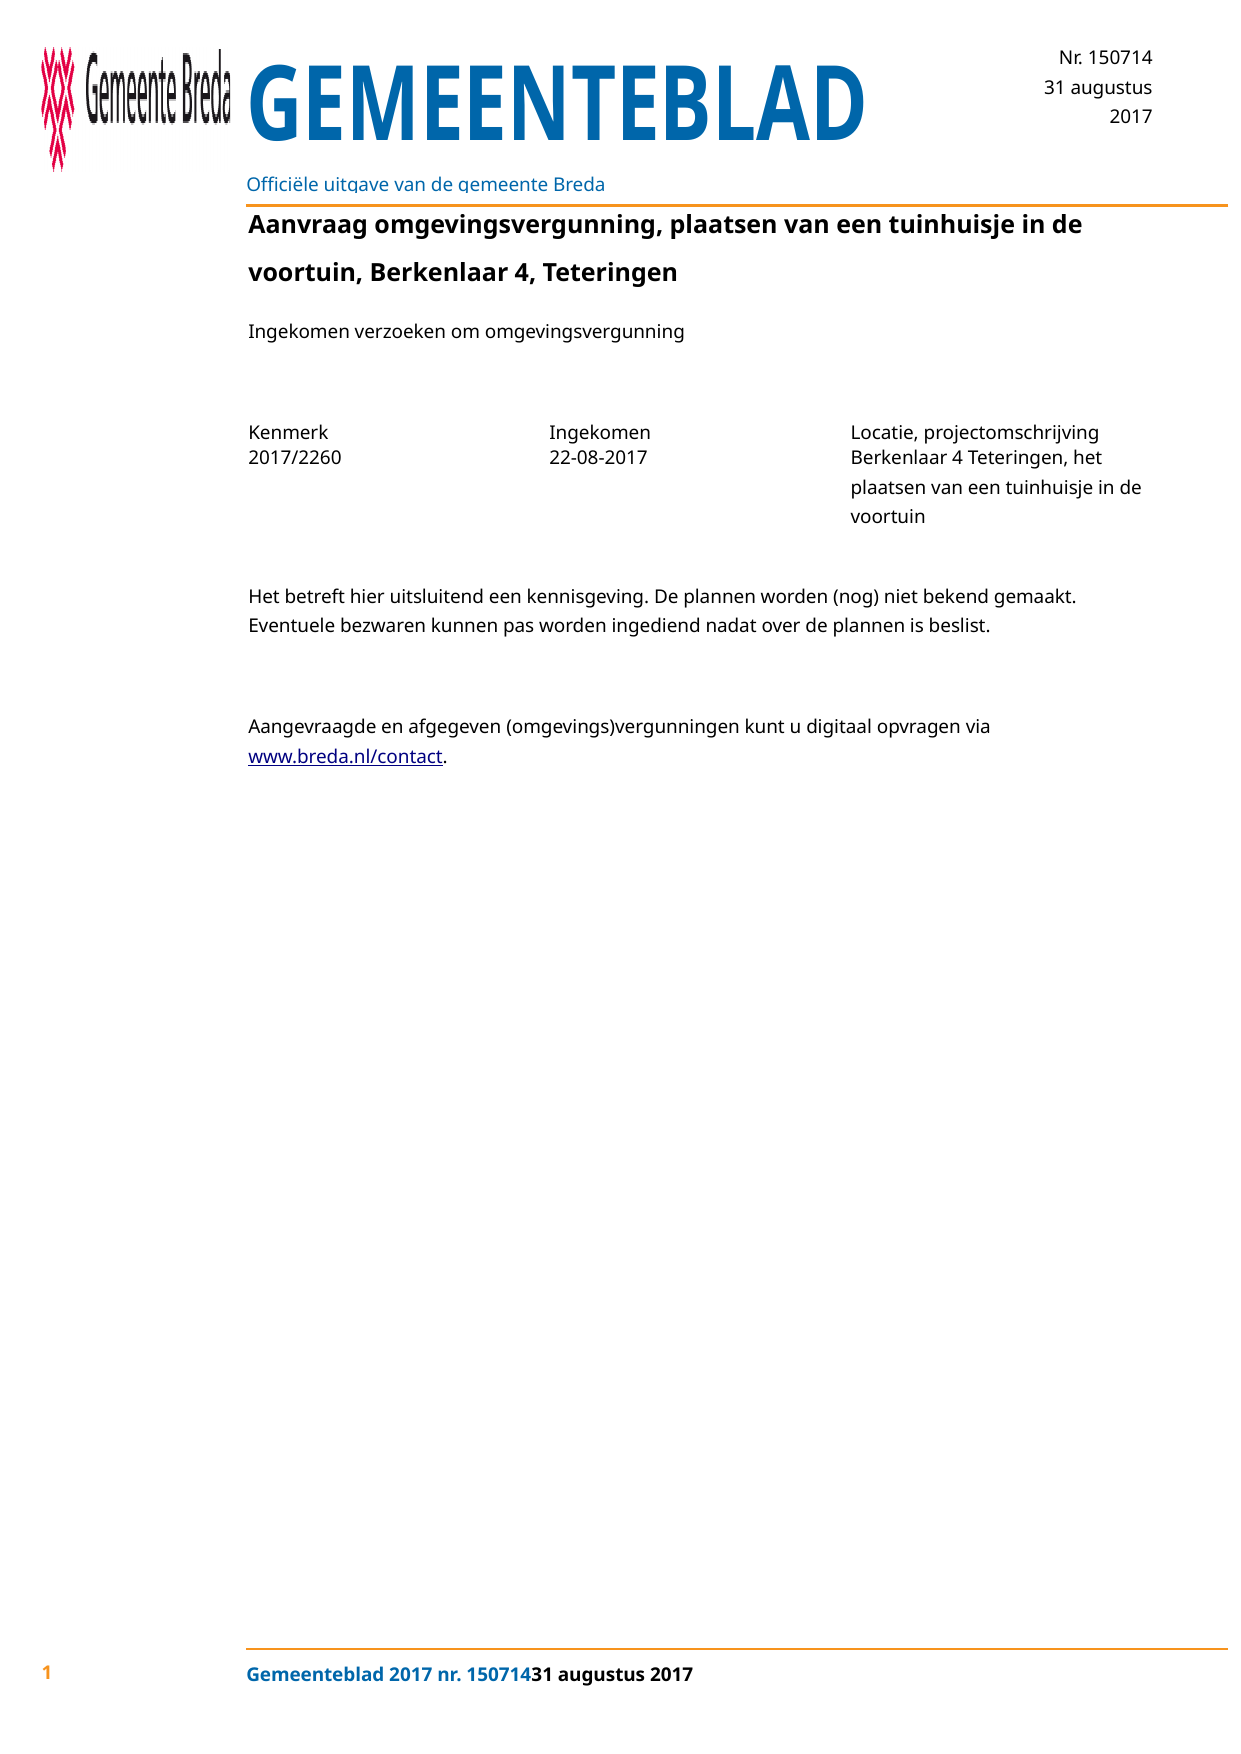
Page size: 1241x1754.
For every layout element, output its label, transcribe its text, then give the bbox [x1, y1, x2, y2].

table_header Kenmerk [248, 419, 549, 444]
text Aangevraagde en afgegeven (omgevings)vergunningen kunt u digitaal opvragen via www.breda.nl/contact. [248, 713, 1152, 769]
table_cell 2017/2260 [248, 445, 549, 529]
text Ingekomen verzoeken om omgevingsvergunning [248, 318, 1152, 344]
table_header Locatie, projectomschrijving [850, 419, 1152, 444]
table_cell 22-08-2017 [549, 445, 850, 529]
text Aanvraag omgevingsvergunning, plaatsen van een tuinhuisje in de voortuin, Berkenlaar 4, Teteringen [248, 207, 1152, 288]
table_cell Berkenlaar 4 Teteringen, het plaatsen van een tuinhuisje in de voortuin [850, 445, 1152, 529]
text Het betreft hier uitsluitend een kennisgeving. De plannen worden (nog) niet bekend gemaakt. Eventuele bezwaren kunnen pas worden ingediend nadat over de plannen is beslist. [248, 583, 1152, 638]
table_header Ingekomen [549, 419, 850, 444]
picture [41, 47, 231, 172]
